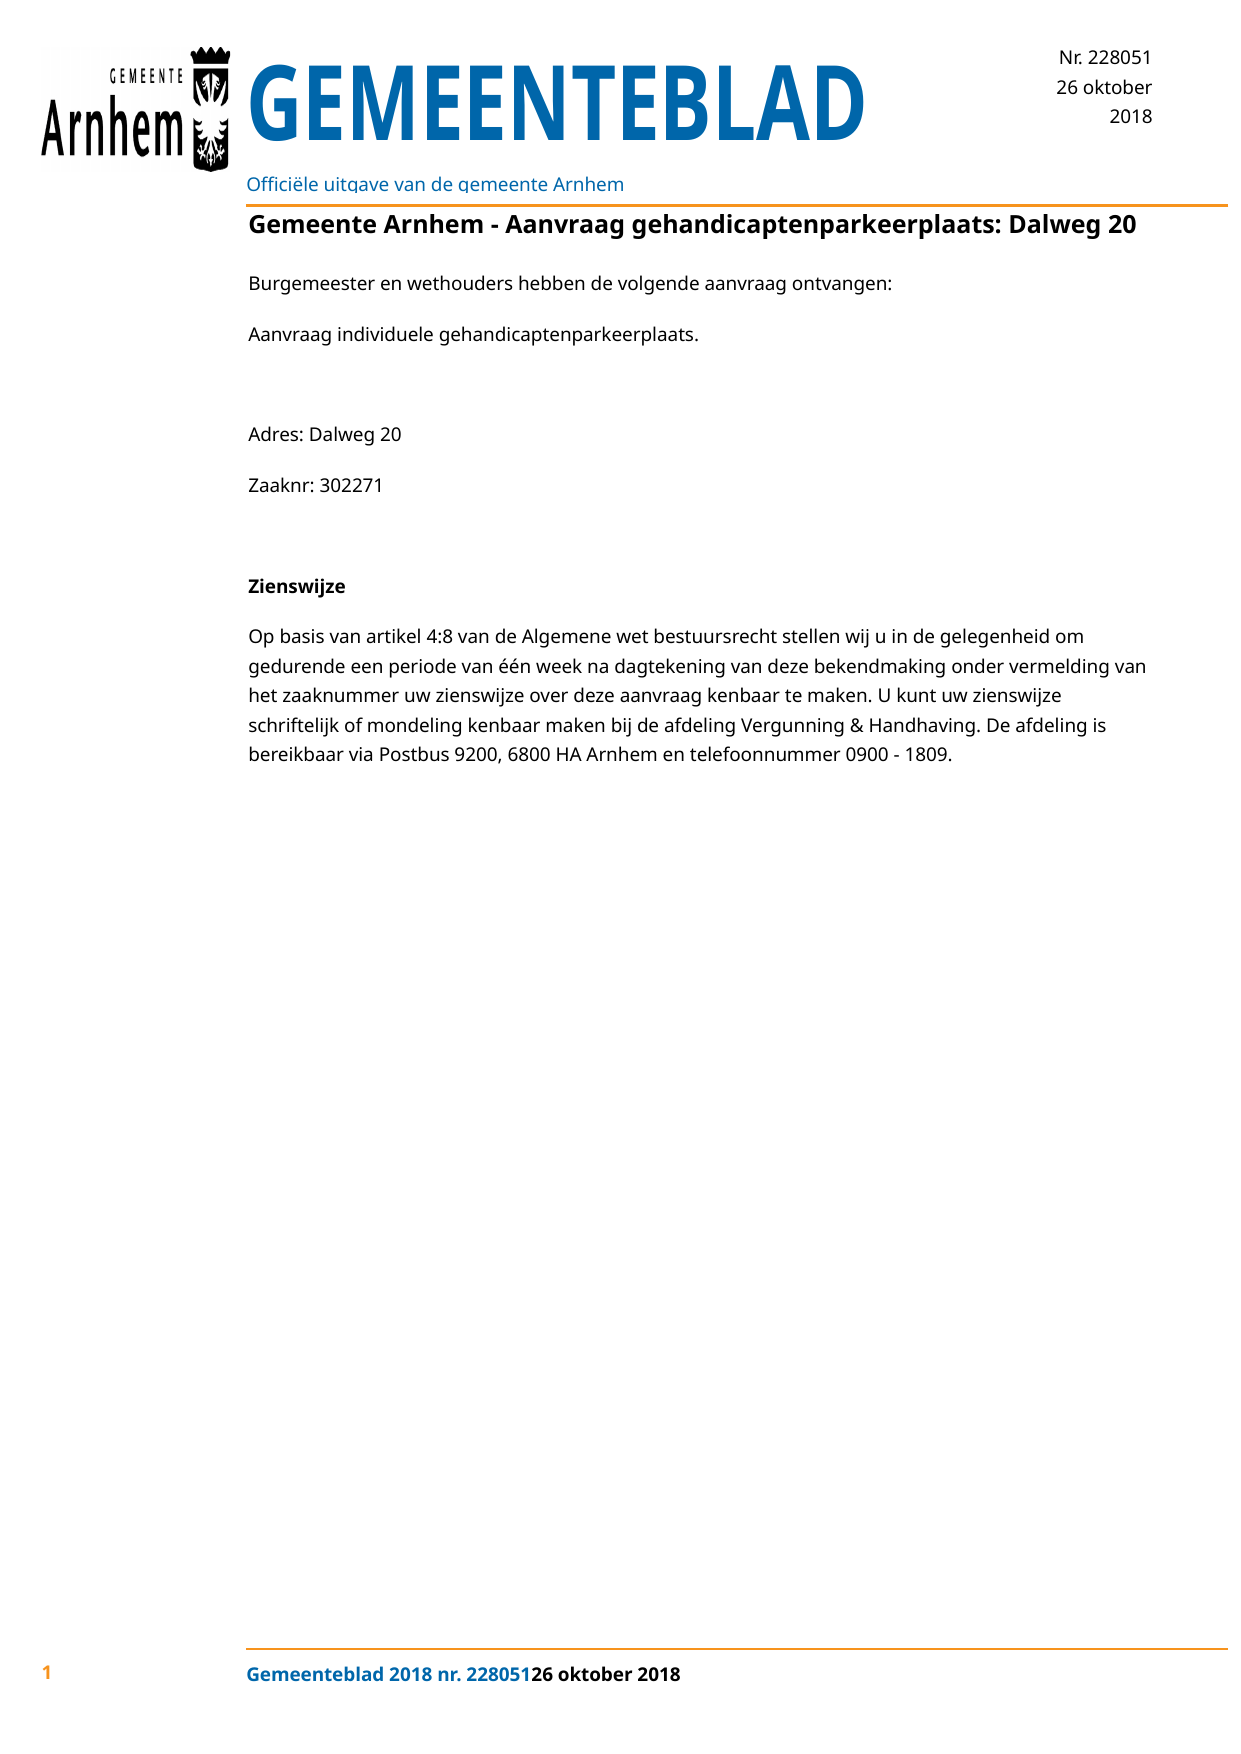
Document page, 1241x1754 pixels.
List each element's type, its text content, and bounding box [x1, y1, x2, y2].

text Aanvraag individuele gehandicaptenparkeerplaats. [248, 321, 1152, 346]
text Burgemeester en wethouders hebben de volgende aanvraag ontvangen: [248, 270, 1152, 296]
text Zaaknr: 302271 [248, 472, 1152, 498]
picture [41, 47, 231, 172]
text Op basis van artikel 4:8 van de Algemene wet bestuursrecht stellen wij u in de gelegenheid om gedurende een periode van één week na dagtekening van deze bekendmaking onder vermelding van het zaaknummer uw zienswijze over deze aanvraag kenbaar te maken. U kunt uw zienswijze schriftelijk of mondeling kenbaar maken bij de afdeling Vergunning & Handhaving. De afdeling is bereikbaar via Postbus 9200, 6800 HA Arnhem en telefoonnummer 0900 - 1809. [248, 623, 1152, 767]
text Gemeente Arnhem - Aanvraag gehandicaptenparkeerplaats: Dalweg 20 [248, 207, 1152, 241]
text Zienswijze [248, 573, 1152, 598]
text Adres: Dalweg 20 [248, 422, 1152, 447]
